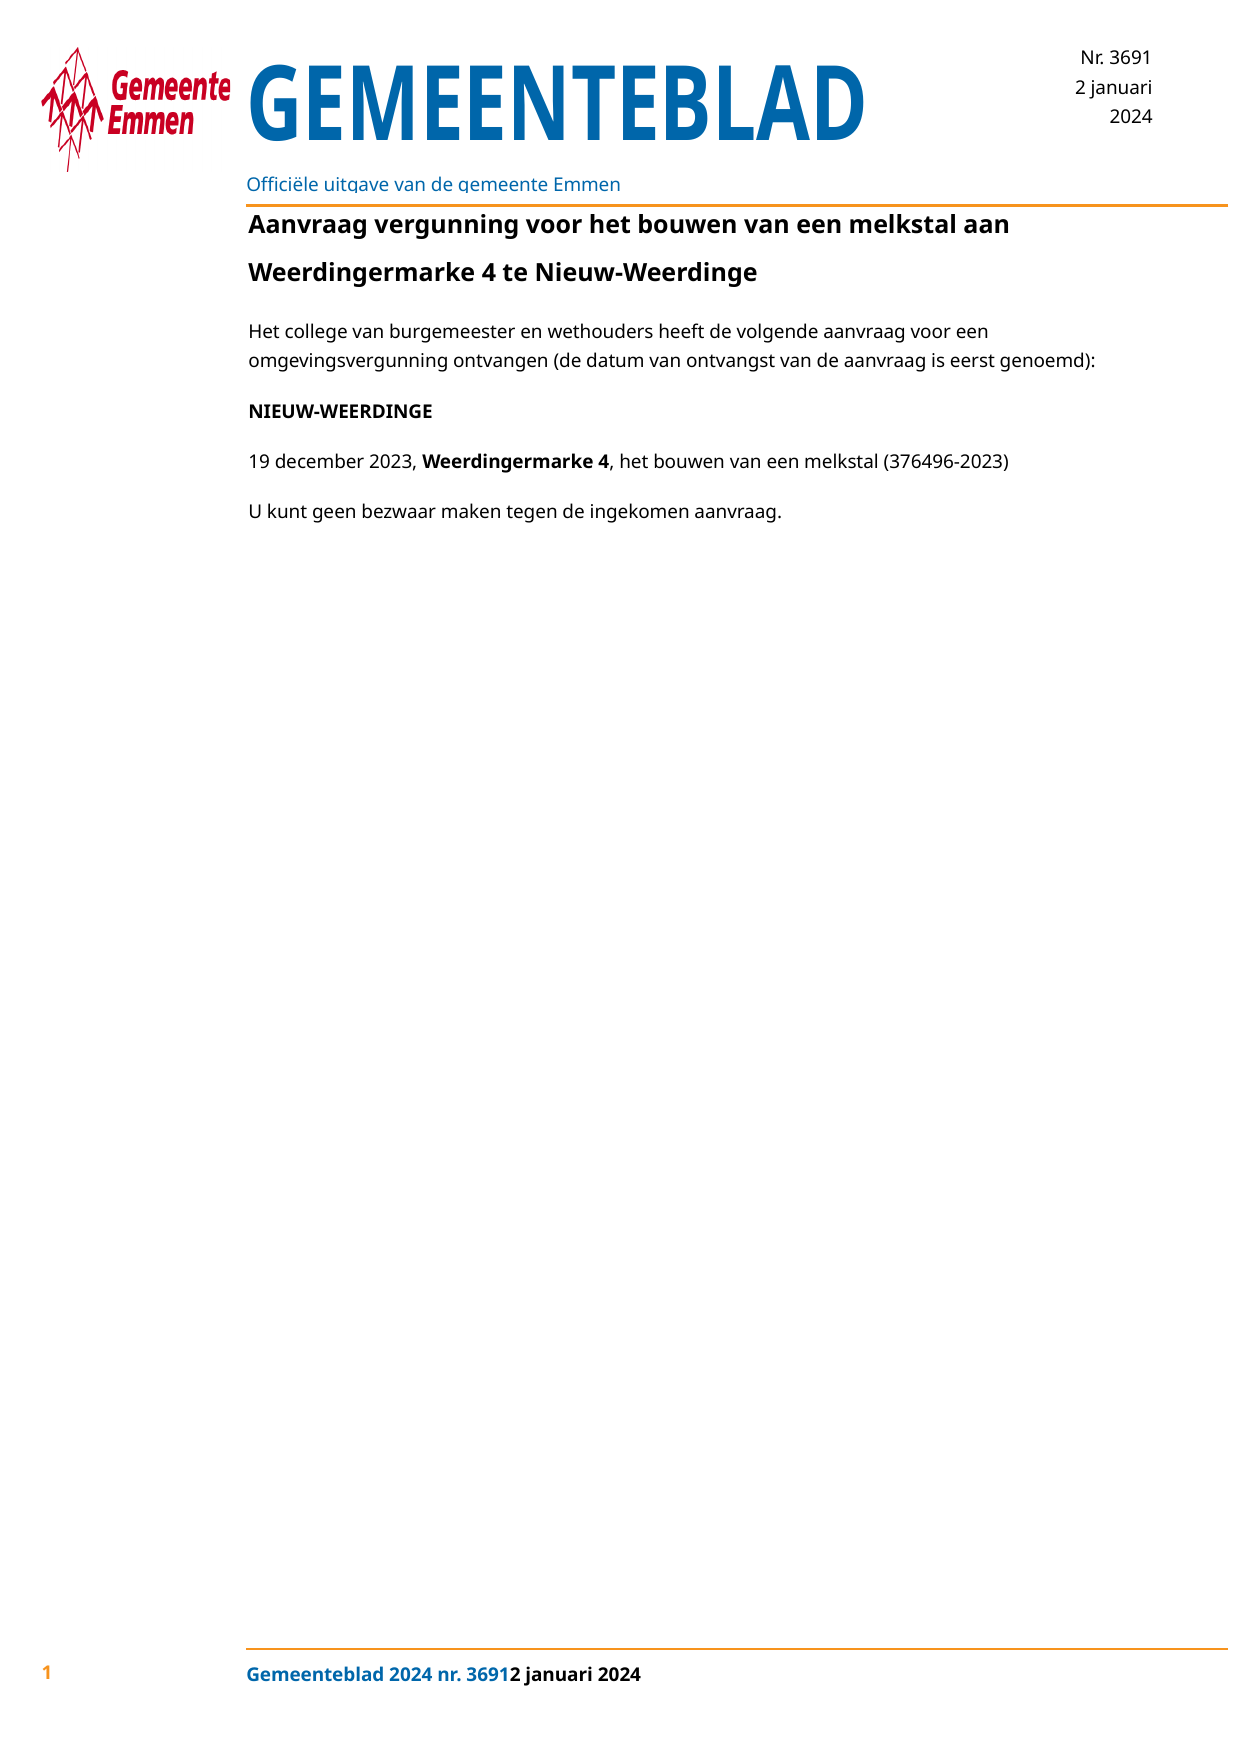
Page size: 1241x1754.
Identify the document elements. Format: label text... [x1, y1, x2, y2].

text 19 december 2023, Weerdingermarke 4, het bouwen van een melkstal (376496-2023) [248, 448, 1152, 474]
picture [41, 47, 231, 172]
text Aanvraag vergunning voor het bouwen van een melkstal aan Weerdingermarke 4 te Nieuw-Weerdinge [248, 207, 1152, 288]
text Het college van burgemeester en wethouders heeft de volgende aanvraag voor een omgevingsvergunning ontvangen (de datum van ontvangst van de aanvraag is eerst genoemd): [248, 318, 1152, 373]
text NIEUW-WEERDINGE [248, 398, 1152, 424]
text U kunt geen bezwaar maken tegen de ingekomen aanvraag. [248, 499, 1152, 524]
